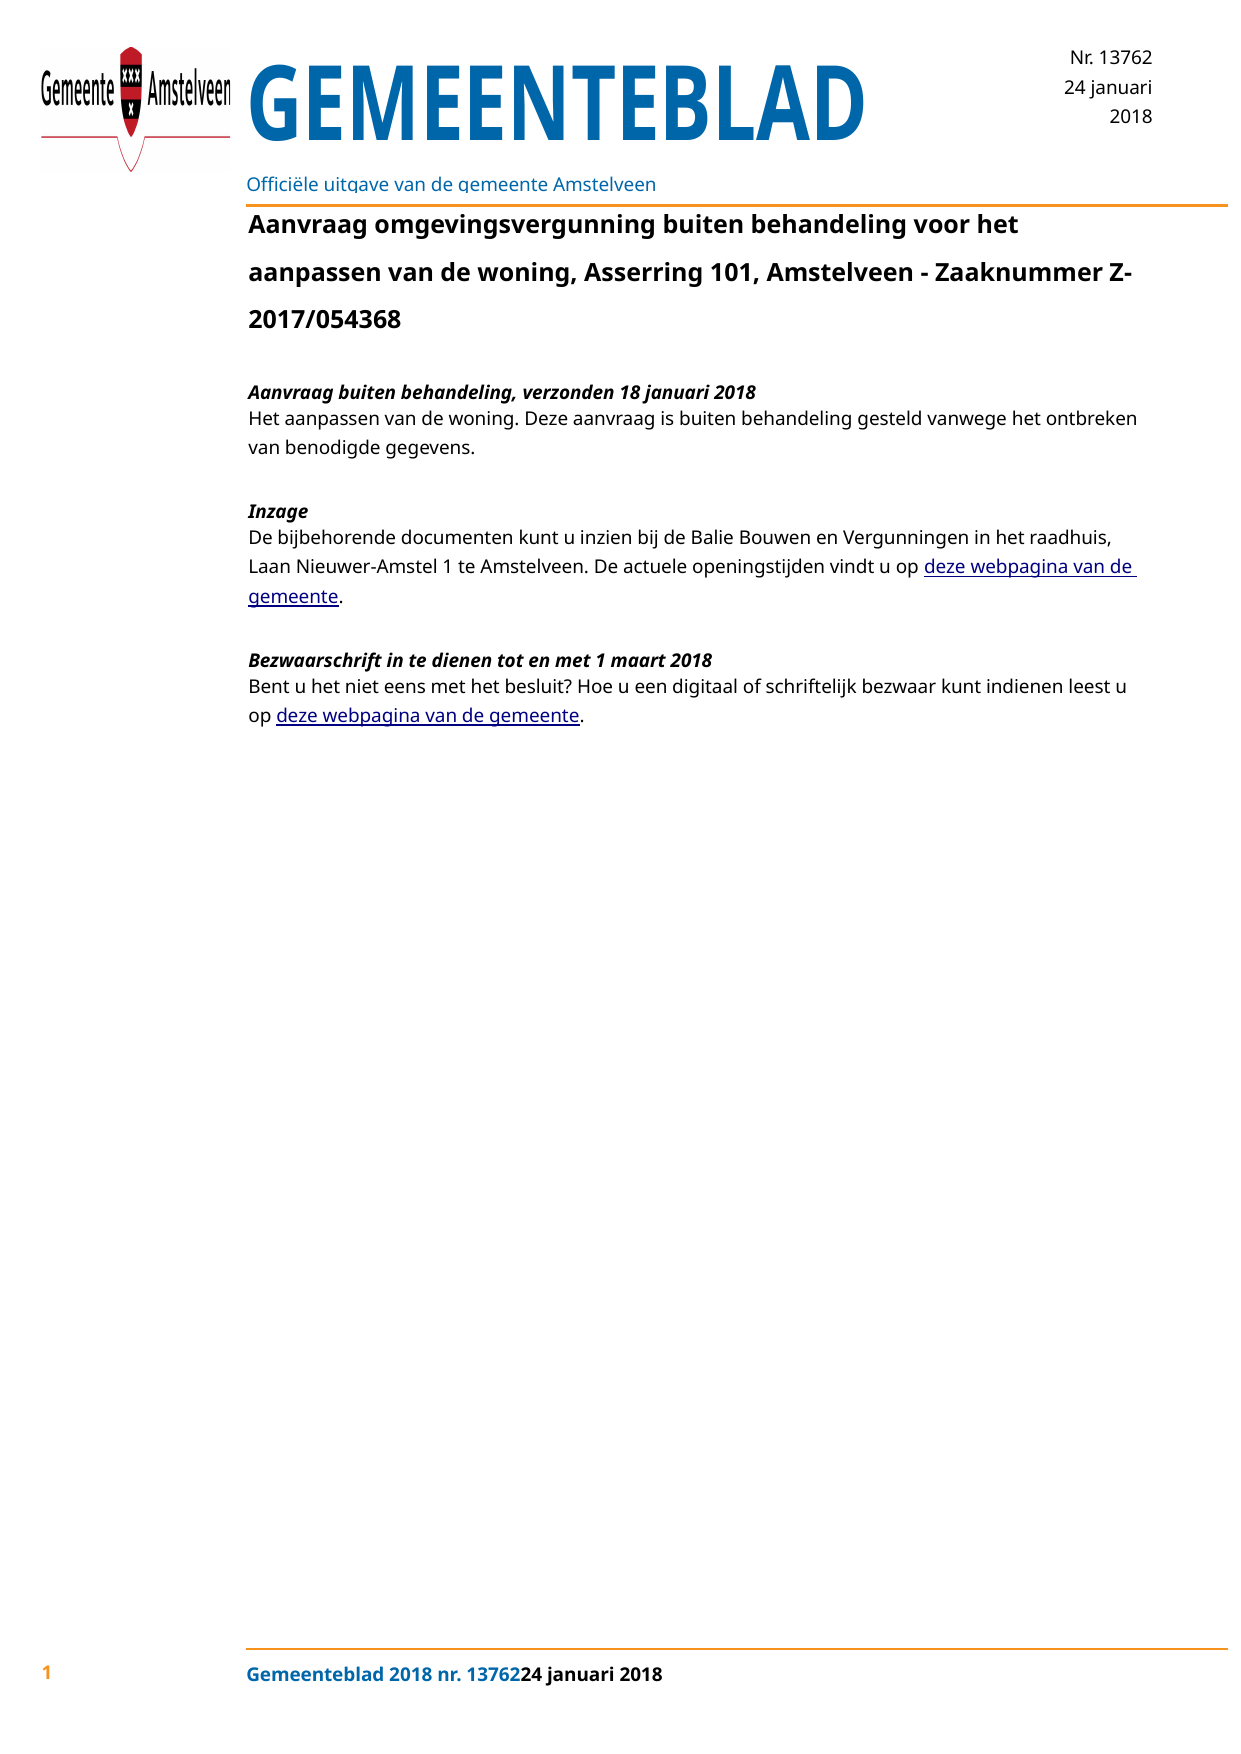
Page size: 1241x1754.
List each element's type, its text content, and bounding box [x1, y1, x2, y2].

text De bijbehorende documenten kunt u inzien bij de Balie Bouwen en Vergunningen in het raadhuis, Laan Nieuwer-Amstel 1 te Amstelveen. De actuele openingstijden vindt u op deze webpagina van de gemeente. [248, 524, 1152, 609]
text Aanvraag omgevingsvergunning buiten behandeling voor het aanpassen van de woning, Asserring 101, Amstelveen - Zaaknummer Z-2017/054368 [248, 207, 1152, 336]
text Bezwaarschrift in te dienen tot en met 1 maart 2018 [248, 647, 1152, 673]
text Inzage [248, 498, 1152, 524]
text Bent u het niet eens met het besluit? Hoe u een digitaal of schriftelijk bezwaar kunt indienen leest u op deze webpagina van de gemeente. [248, 673, 1152, 728]
text Aanvraag buiten behandeling, verzonden 18 januari 2018 [248, 379, 1152, 405]
picture [41, 47, 231, 172]
text Het aanpassen van de woning. Deze aanvraag is buiten behandeling gesteld vanwege het ontbreken van benodigde gegevens. [248, 405, 1152, 460]
